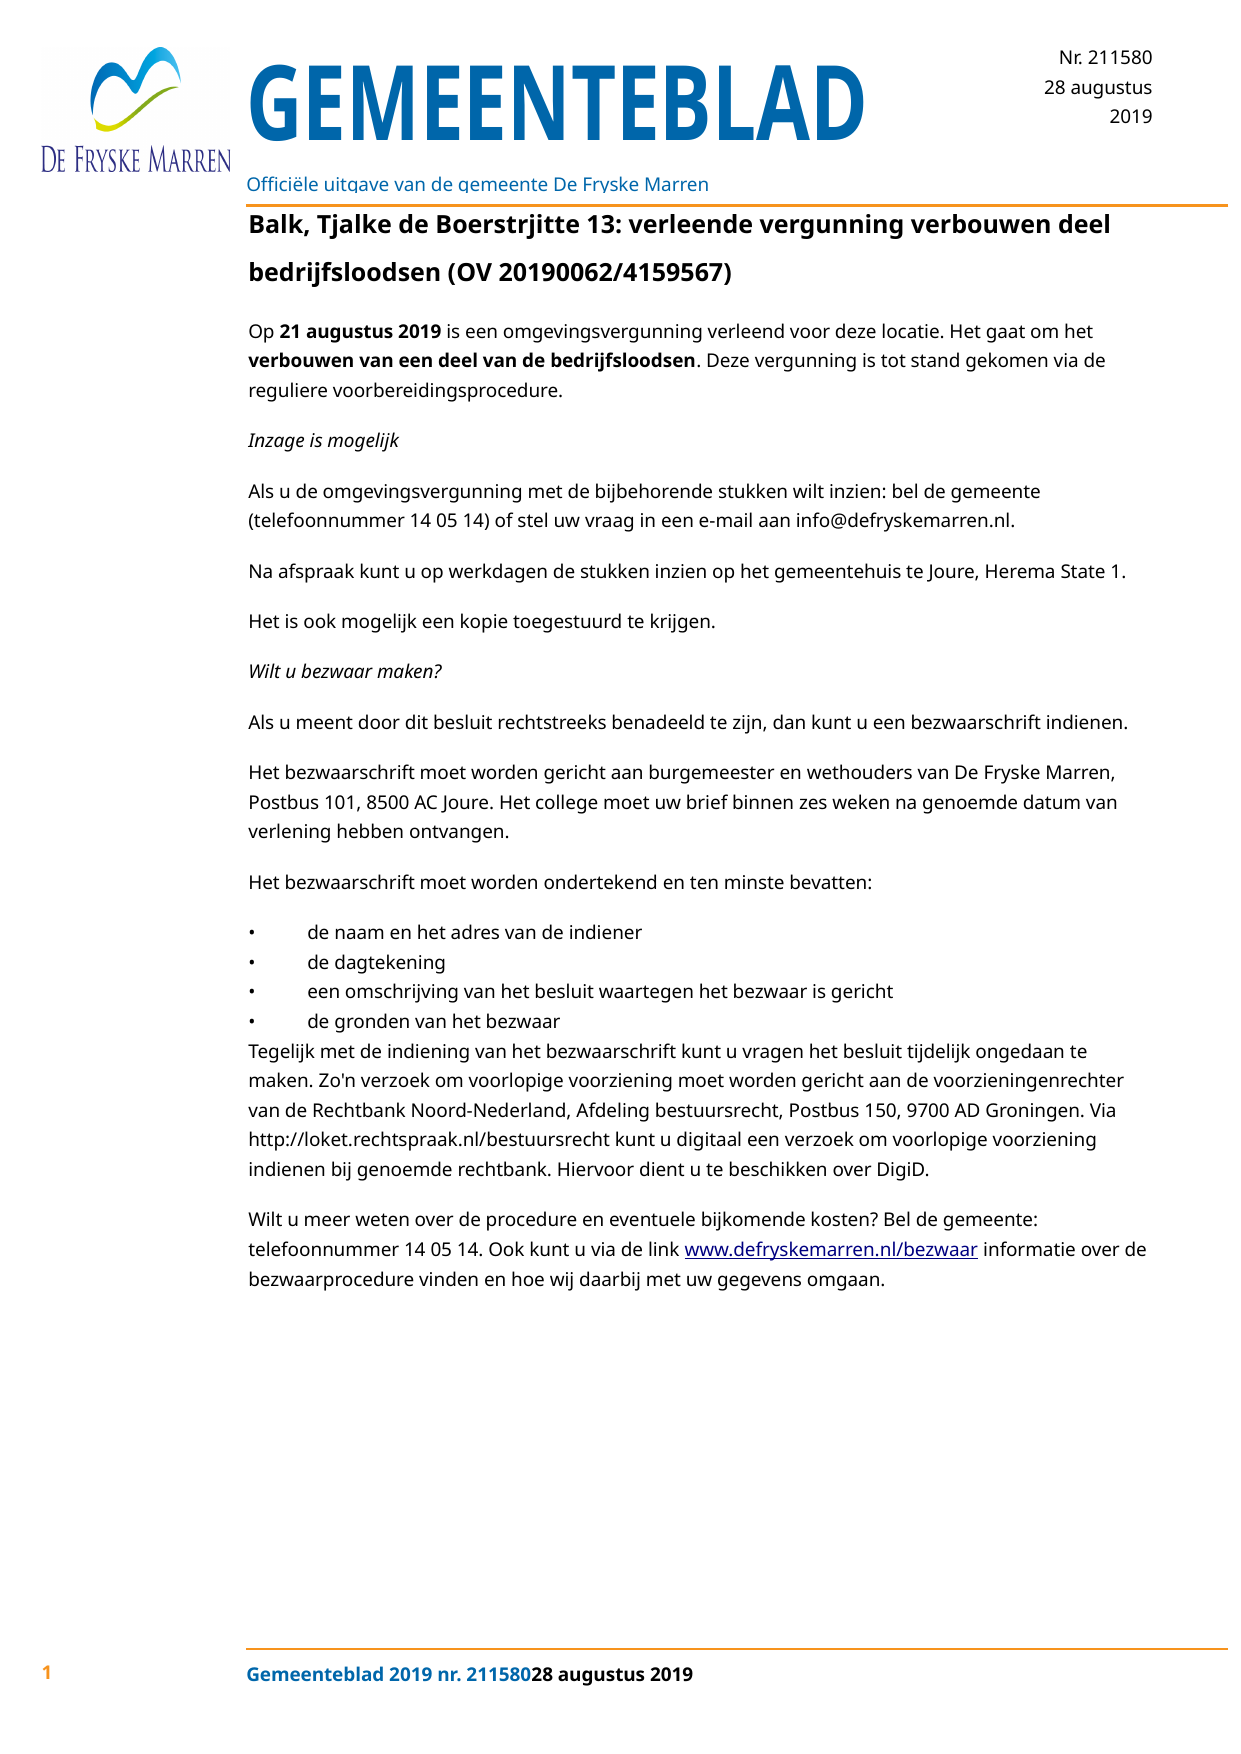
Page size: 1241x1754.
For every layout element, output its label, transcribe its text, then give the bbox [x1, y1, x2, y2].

text Wilt u bezwaar maken? [248, 659, 1152, 684]
text Na afspraak kunt u op werkdagen de stukken inzien op het gemeentehuis te Joure, Herema State 1. [248, 558, 1152, 584]
picture [41, 47, 231, 172]
text Tegelijk met de indiening van het bezwaarschrift kunt u vragen het besluit tijdelijk ongedaan te maken. Zo'n verzoek om voorlopige voorziening moet worden gericht aan de voorzieningenrechter van de Rechtbank Noord-Nederland, Afdeling bestuursrecht, Postbus 150, 9700 AD Groningen. Via http://loket.rechtspraak.nl/bestuursrecht kunt u digitaal een verzoek om voorlopige voorziening indienen bij genoemde rechtbank. Hiervoor dient u te beschikken over DigiD. [248, 1038, 1152, 1182]
list de naam en het adres van de indiener [248, 919, 1152, 945]
text Op 21 augustus 2019 is een omgevingsvergunning verleend voor deze locatie. Het gaat om het verbouwen van een deel van de bedrijfsloodsen. Deze vergunning is tot stand gekomen via de reguliere voorbereidingsprocedure. [248, 318, 1152, 403]
text Het bezwaarschrift moet worden ondertekend en ten minste bevatten: [248, 869, 1152, 895]
list de dagtekening [248, 949, 1152, 975]
text Wilt u meer weten over de procedure en eventuele bijkomende kosten? Bel de gemeente: telefoonnummer 14 05 14. Ook kunt u via de link www.defryskemarren.nl/bezwaar informatie over de bezwaarprocedure vinden en hoe wij daarbij met uw gegevens omgaan. [248, 1207, 1152, 1292]
text Het bezwaarschrift moet worden gericht aan burgemeester en wethouders van De Fryske Marren, Postbus 101, 8500 AC Joure. Het college moet uw brief binnen zes weken na genoemde datum van verlening hebben ontvangen. [248, 759, 1152, 844]
text Het is ook mogelijk een kopie toegestuurd te krijgen. [248, 608, 1152, 634]
text Als u de omgevingsvergunning met de bijbehorende stukken wilt inzien: bel de gemeente (telefoonnummer 14 05 14) of stel uw vraag in een e-mail aan info@defryskemarren.nl. [248, 478, 1152, 533]
list een omschrijving van het besluit waartegen het bezwaar is gericht [248, 979, 1152, 1004]
text Inzage is mogelijk [248, 427, 1152, 453]
text Balk, Tjalke de Boerstrjitte 13: verleende vergunning verbouwen deel bedrijfsloodsen (OV 20190062/4159567) [248, 207, 1152, 288]
text Als u meent door dit besluit rechtstreeks benadeeld te zijn, dan kunt u een bezwaarschrift indienen. [248, 709, 1152, 735]
list de gronden van het bezwaar [248, 1008, 1152, 1034]
